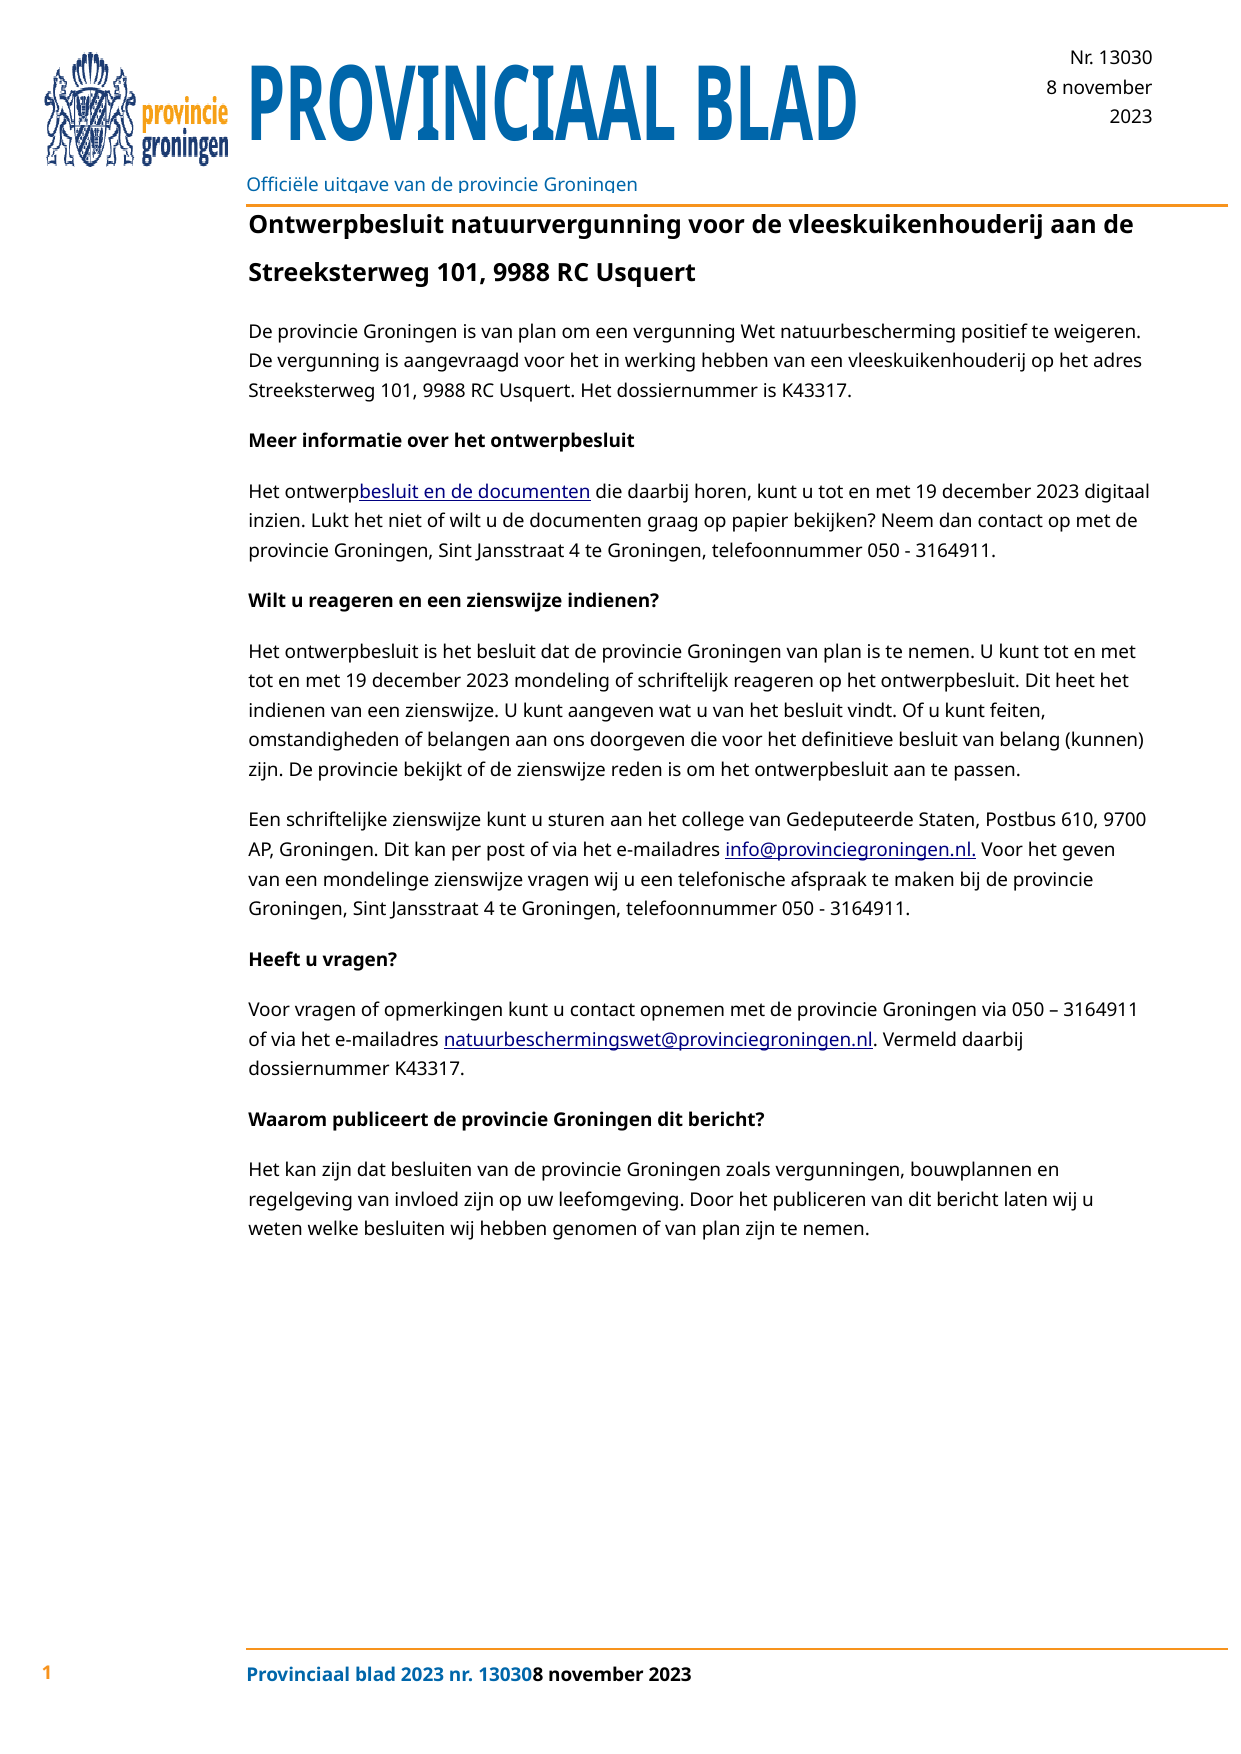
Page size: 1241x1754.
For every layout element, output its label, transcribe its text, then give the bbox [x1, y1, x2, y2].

text Wilt u reageren en een zienswijze indienen? [248, 587, 1152, 613]
text Ontwerpbesluit natuurvergunning voor de vleeskuikenhouderij aan de Streeksterweg 101, 9988 RC Usquert [248, 207, 1152, 288]
text Het ontwerpbesluit en de documenten die daarbij horen, kunt u tot en met 19 december 2023 digitaal inzien. Lukt het niet of wilt u de documenten graag op papier bekijken? Neem dan contact op met de provincie Groningen, Sint Jansstraat 4 te Groningen, telefoonnummer 050 - 3164911. [248, 478, 1152, 563]
picture [41, 47, 231, 172]
text Waarom publiceert de provincie Groningen dit bericht? [248, 1106, 1152, 1132]
text Meer informatie over het ontwerpbesluit [248, 427, 1152, 453]
text Voor vragen of opmerkingen kunt u contact opnemen met de provincie Groningen via 050 – 3164911 of via het e-mailadres natuurbeschermingswet@provinciegroningen.nl. Vermeld daarbij dossiernummer K43317. [248, 996, 1152, 1081]
text De provincie Groningen is van plan om een vergunning Wet natuurbescherming positief te weigeren. De vergunning is aangevraagd voor het in werking hebben van een vleeskuikenhouderij op het adres Streeksterweg 101, 9988 RC Usquert. Het dossiernummer is K43317. [248, 318, 1152, 403]
text Het ontwerpbesluit is het besluit dat de provincie Groningen van plan is te nemen. U kunt tot en met tot en met 19 december 2023 mondeling of schriftelijk reageren op het ontwerpbesluit. Dit heet het indienen van een zienswijze. U kunt aangeven wat u van het besluit vindt. Of u kunt feiten, omstandigheden of belangen aan ons doorgeven die voor het definitieve besluit van belang (kunnen) zijn. De provincie bekijkt of de zienswijze reden is om het ontwerpbesluit aan te passen. [248, 638, 1152, 782]
text Het kan zijn dat besluiten van de provincie Groningen zoals vergunningen, bouwplannen en regelgeving van invloed zijn op uw leefomgeving. Door het publiceren van dit bericht laten wij u weten welke besluiten wij hebben genomen of van plan zijn te nemen. [248, 1156, 1152, 1241]
text Heeft u vragen? [248, 946, 1152, 972]
text Een schriftelijke zienswijze kunt u sturen aan het college van Gedeputeerde Staten, Postbus 610, 9700 AP, Groningen. Dit kan per post of via het e-mailadres info@provinciegroningen.nl. Voor het geven van een mondelinge zienswijze vragen wij u een telefonische afspraak te maken bij de provincie Groningen, Sint Jansstraat 4 te Groningen, telefoonnummer 050 - 3164911. [248, 807, 1152, 921]
